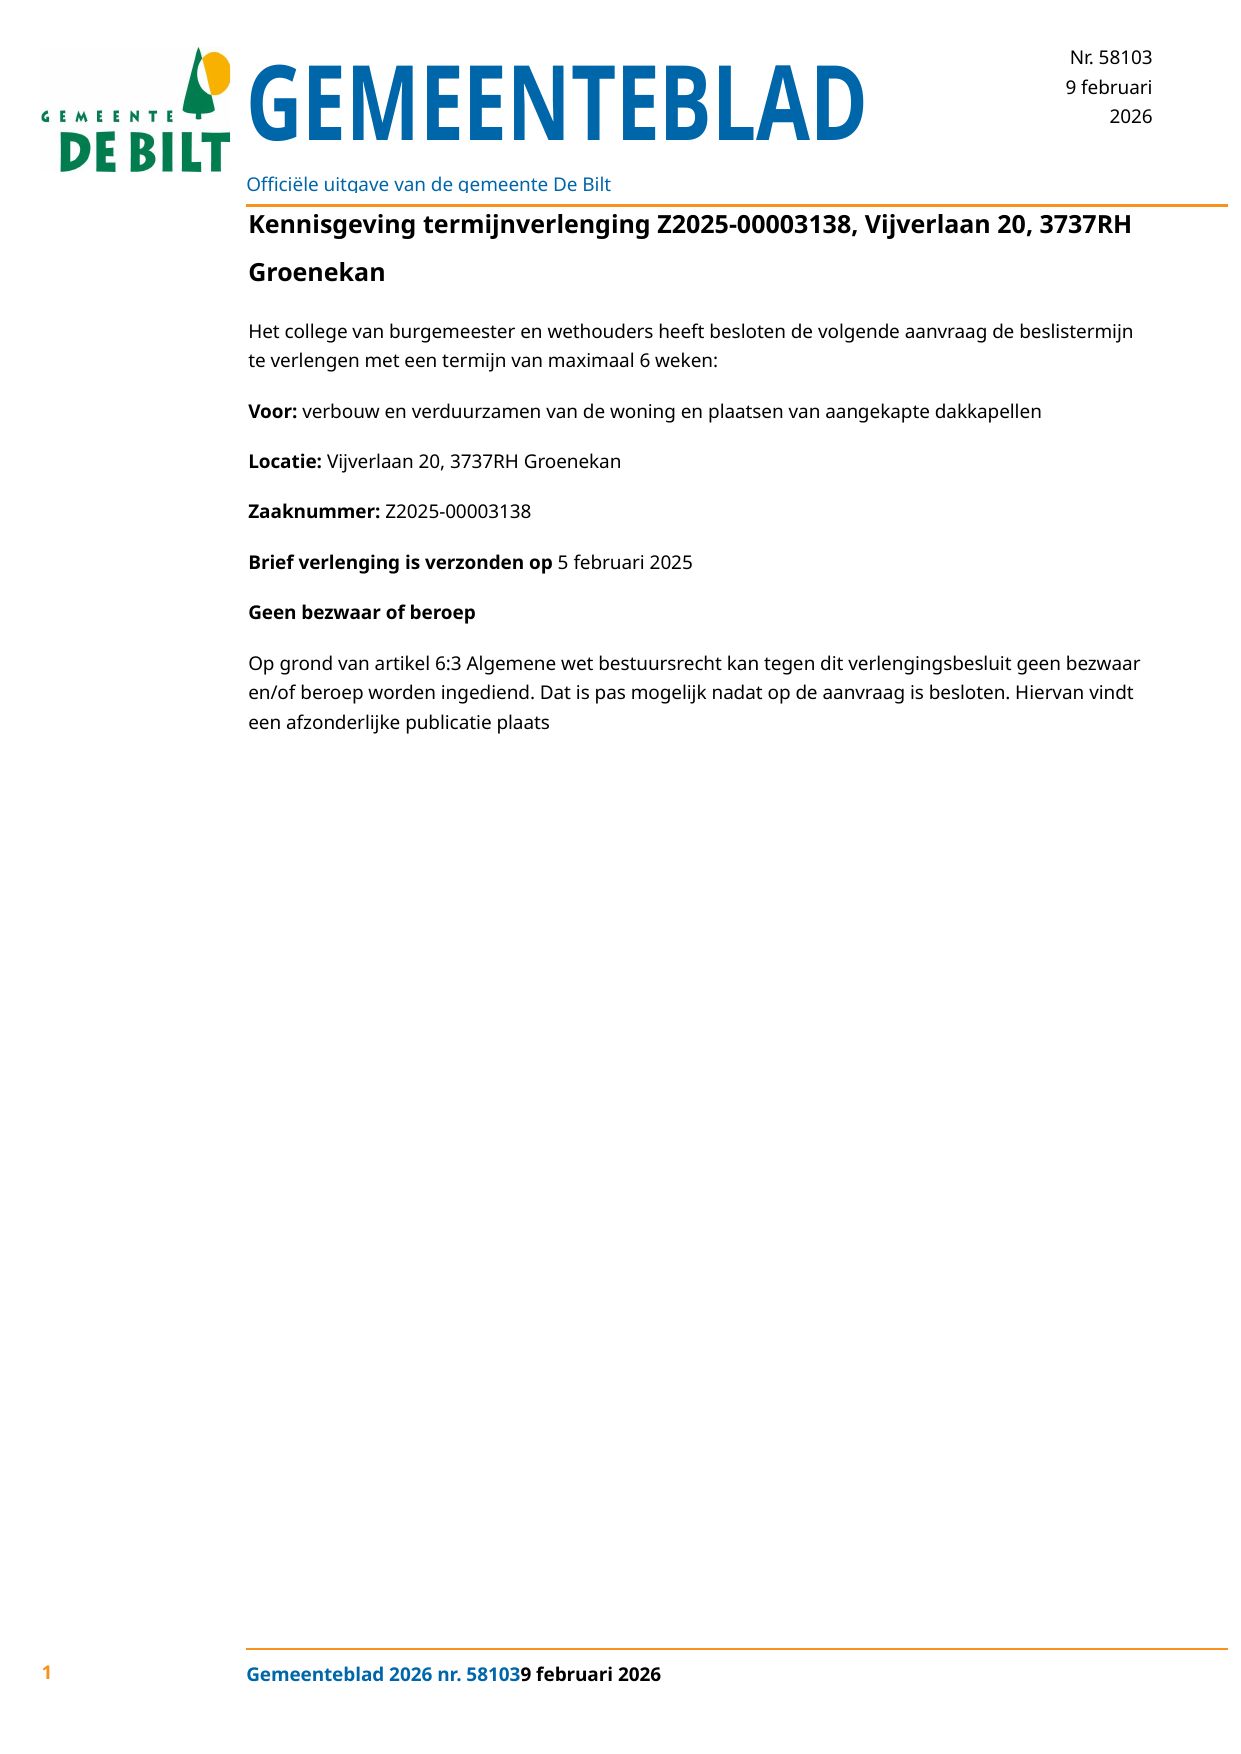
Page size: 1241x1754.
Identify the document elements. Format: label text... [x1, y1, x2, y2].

text Locatie: Vijverlaan 20, 3737RH Groenekan [248, 448, 1152, 474]
picture [41, 47, 231, 172]
text Geen bezwaar of beroep [248, 599, 1152, 625]
text Zaaknummer: Z2025-00003138 [248, 499, 1152, 524]
text Voor: verbouw en verduurzamen van de woning en plaatsen van aangekapte dakkapellen [248, 398, 1152, 424]
text Kennisgeving termijnverlenging Z2025-00003138, Vijverlaan 20, 3737RH Groenekan [248, 207, 1152, 288]
text Brief verlenging is verzonden op 5 februari 2025 [248, 549, 1152, 575]
text Het college van burgemeester en wethouders heeft besloten de volgende aanvraag de beslistermijn te verlengen met een termijn van maximaal 6 weken: [248, 318, 1152, 373]
text Op grond van artikel 6:3 Algemene wet bestuursrecht kan tegen dit verlengingsbesluit geen bezwaar en/of beroep worden ingediend. Dat is pas mogelijk nadat op de aanvraag is besloten. Hiervan vindt een afzonderlijke publicatie plaats [248, 650, 1152, 735]
